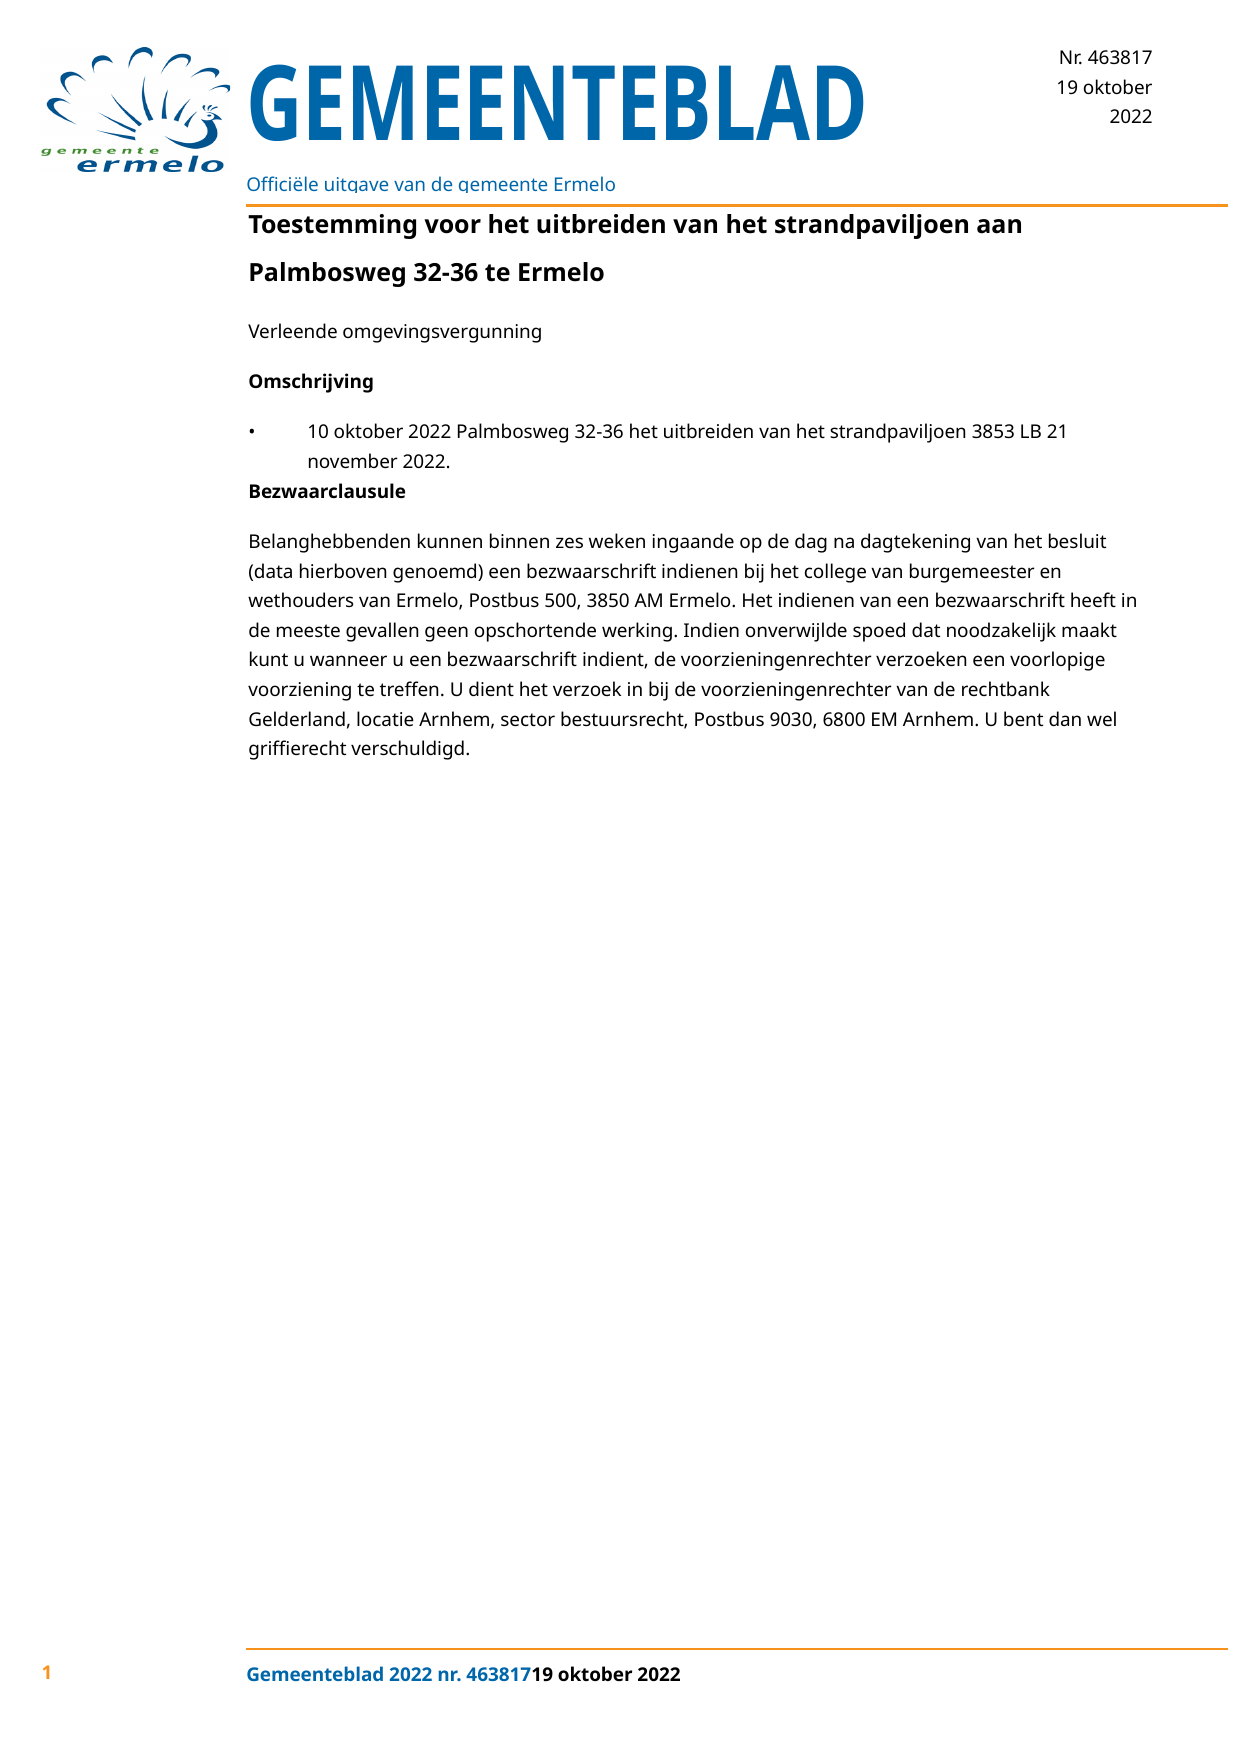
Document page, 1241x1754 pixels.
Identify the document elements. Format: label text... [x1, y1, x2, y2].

text Belanghebbenden kunnen binnen zes weken ingaande op de dag na dagtekening van het besluit (data hierboven genoemd) een bezwaarschrift indienen bij het college van burgemeester en wethouders van Ermelo, Postbus 500, 3850 AM Ermelo. Het indienen van een bezwaarschrift heeft in de meeste gevallen geen opschortende werking. Indien onverwijlde spoed dat noodzakelijk maakt kunt u wanneer u een bezwaarschrift indient, de voorzieningenrechter verzoeken een voorlopige voorziening te treffen. U dient het verzoek in bij de voorzieningenrechter van de rechtbank Gelderland, locatie Arnhem, sector bestuursrecht, Postbus 9030, 6800 EM Arnhem. U bent dan wel griffierecht verschuldigd. [248, 528, 1152, 761]
text Verleende omgevingsvergunning [248, 318, 1152, 344]
text Toestemming voor het uitbreiden van het strandpaviljoen aan Palmbosweg 32-36 te Ermelo [248, 207, 1152, 288]
picture [41, 47, 231, 172]
list 10 oktober 2022 Palmbosweg 32-36 het uitbreiden van het strandpaviljoen 3853 LB 21 november 2022. [248, 419, 1152, 474]
text Bezwaarclausule [248, 478, 1152, 504]
text Omschrijving [248, 368, 1152, 394]
